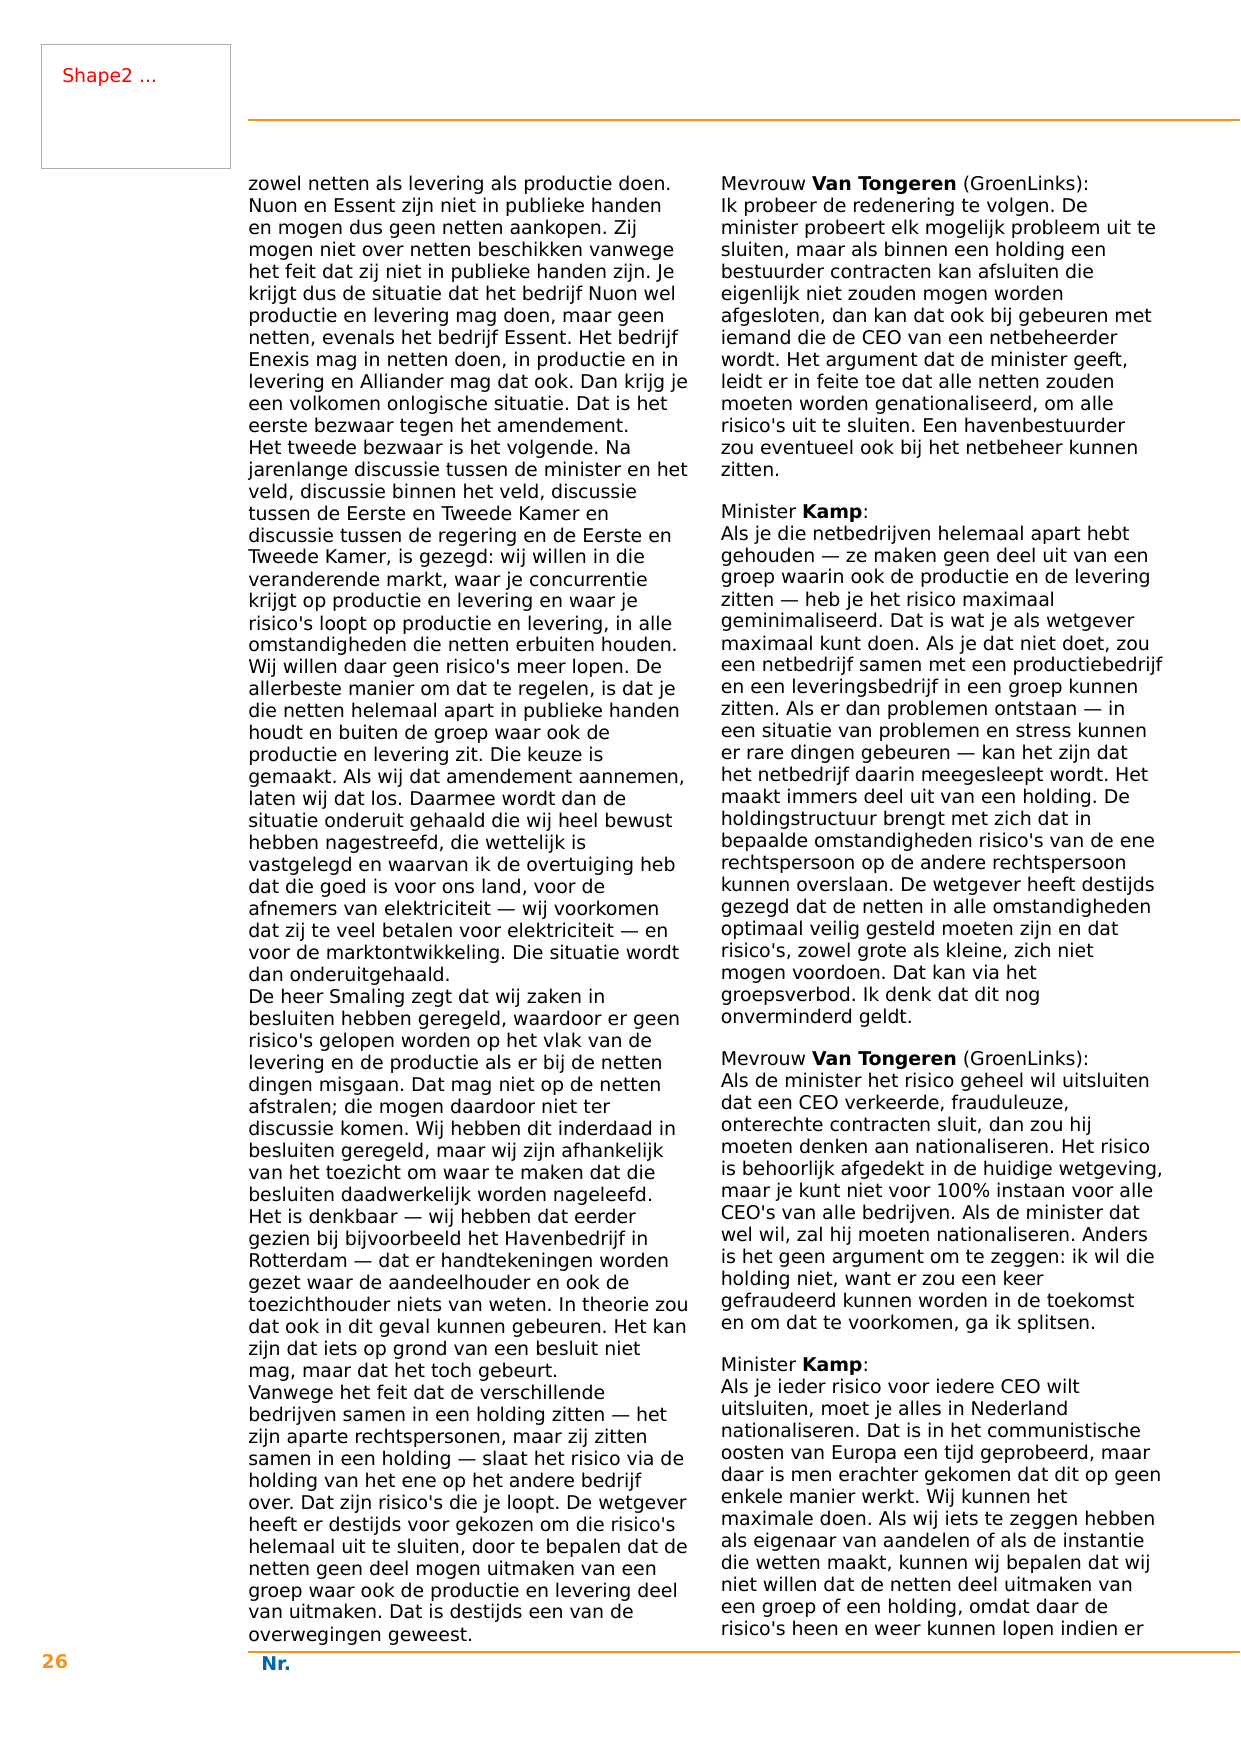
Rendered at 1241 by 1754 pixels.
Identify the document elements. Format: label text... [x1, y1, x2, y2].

text De heer Smaling zegt dat wij zaken in besluiten hebben geregeld, waardoor er geen risico's gelopen worden op het vlak van de levering en de productie als er bij de netten dingen misgaan. Dat mag niet op de netten afstralen; die mogen daardoor niet ter discussie komen. Wij hebben dit inderdaad in besluiten geregeld, maar wij zijn afhankelijk van het toezicht om waar te maken dat die besluiten daadwerkelijk worden nageleefd. Het is denkbaar — wij hebben dat eerder gezien bij bijvoorbeeld het Havenbedrijf in Rotterdam — dat er handtekeningen worden gezet waar de aandeelhouder en ook de toezichthouder niets van weten. In theorie zou dat ook in dit geval kunnen gebeuren. Het kan zijn dat iets op grond van een besluit niet mag, maar dat het toch gebeurt. [248, 986, 691, 1382]
text Als je die netbedrijven helemaal apart hebt gehouden — ze maken geen deel uit van een groep waarin ook de productie en de levering zitten — heb je het risico maximaal geminimaliseerd. Dat is wat je als wetgever maximaal kunt doen. Als je dat niet doet, zou een netbedrijf samen met een productiebedrijf en een leveringsbedrijf in een groep kunnen zitten. Als er dan problemen ontstaan — in een situatie van problemen en stress kunnen er rare dingen gebeuren — kan het zijn dat het netbedrijf daarin meegesleept wordt. Het maakt immers deel uit van een holding. De holdingstructuur brengt met zich dat in bepaalde omstandigheden risico's van de ene rechtspersoon op de andere rechtspersoon kunnen overslaan. De wetgever heeft destijds gezegd dat de netten in alle omstandigheden optimaal veilig gesteld moeten zijn en dat risico's, zowel grote als kleine, zich niet mogen voordoen. Dat kan via het groepsverbod. Ik denk dat dit nog onverminderd geldt. [721, 522, 1163, 1028]
text Mevrouw Van Tongeren (GroenLinks): [721, 173, 1163, 195]
text zowel netten als levering als productie doen. Nuon en Essent zijn niet in publieke handen en mogen dus geen netten aankopen. Zij mogen niet over netten beschikken vanwege het feit dat zij niet in publieke handen zijn. Je krijgt dus de situatie dat het bedrijf Nuon wel productie en levering mag doen, maar geen netten, evenals het bedrijf Essent. Het bedrijf Enexis mag in netten doen, in productie en in levering en Alliander mag dat ook. Dan krijg je een volkomen onlogische situatie. Dat is het eerste bezwaar tegen het amendement. [248, 173, 691, 437]
text Als je ieder risico voor iedere CEO wilt uitsluiten, moet je alles in Nederland nationaliseren. Dat is in het communistische oosten van Europa een tijd geprobeerd, maar daar is men erachter gekomen dat dit op geen enkele manier werkt. Wij kunnen het maximale doen. Als wij iets te zeggen hebben als eigenaar van aandelen of als de instantie die wetten maakt, kunnen wij bepalen dat wij niet willen dat de netten deel uitmaken van een groep of een holding, omdat daar de risico's heen en weer kunnen lopen indien er [721, 1376, 1163, 1639]
text Ik probeer de redenering te volgen. De minister probeert elk mogelijk probleem uit te sluiten, maar als binnen een holding een bestuurder contracten kan afsluiten die eigenlijk niet zouden mogen worden afgesloten, dan kan dat ook bij gebeuren met iemand die de CEO van een netbeheerder wordt. Het argument dat de minister geeft, leidt er in feite toe dat alle netten zouden moeten worden genationaliseerd, om alle risico's uit te sluiten. Een havenbestuurder zou eventueel ook bij het netbeheer kunnen zitten. [721, 195, 1163, 481]
text Als de minister het risico geheel wil uitsluiten dat een CEO verkeerde, frauduleuze, onterechte contracten sluit, dan zou hij moeten denken aan nationaliseren. Het risico is behoorlijk afgedekt in de huidige wetgeving, maar je kunt niet voor 100% instaan voor alle CEO's van alle bedrijven. Als de minister dat wel wil, zal hij moeten nationaliseren. Anders is het geen argument om te zeggen: ik wil die holding niet, want er zou een keer gefraudeerd kunnen worden in de toekomst en om dat te voorkomen, ga ik splitsen. [721, 1070, 1163, 1334]
text Het tweede bezwaar is het volgende. Na jarenlange discussie tussen de minister en het veld, discussie binnen het veld, discussie tussen de Eerste en Tweede Kamer en discussie tussen de regering en de Eerste en Tweede Kamer, is gezegd: wij willen in die veranderende markt, waar je concurrentie krijgt op productie en levering en waar je risico's loopt op productie en levering, in alle omstandigheden die netten erbuiten houden. Wij willen daar geen risico's meer lopen. De allerbeste manier om dat te regelen, is dat je die netten helemaal apart in publieke handen houdt en buiten de groep waar ook de productie en levering zit. Die keuze is gemaakt. Als wij dat amendement aannemen, laten wij dat los. Daarmee wordt dan de situatie onderuit gehaald die wij heel bewust hebben nagestreefd, die wettelijk is vastgelegd en waarvan ik de overtuiging heb dat die goed is voor ons land, voor de afnemers van elektriciteit — wij voorkomen dat zij te veel betalen voor elektriciteit — en voor de marktontwikkeling. Die situatie wordt dan onderuitgehaald. [248, 437, 691, 986]
text Vanwege het feit dat de verschillende bedrijven samen in een holding zitten — het zijn aparte rechtspersonen, maar zij zitten samen in een holding — slaat het risico via de holding van het ene op het andere bedrijf over. Dat zijn risico's die je loopt. De wetgever heeft er destijds voor gekozen om die risico's helemaal uit te sluiten, door te bepalen dat de netten geen deel mogen uitmaken van een groep waar ook de productie en levering deel van uitmaken. Dat is destijds een van de overwegingen geweest. [248, 1382, 691, 1645]
text Minister Kamp: [721, 501, 1163, 522]
text Minister Kamp: [721, 1354, 1163, 1376]
text Mevrouw Van Tongeren (GroenLinks): [721, 1048, 1163, 1070]
